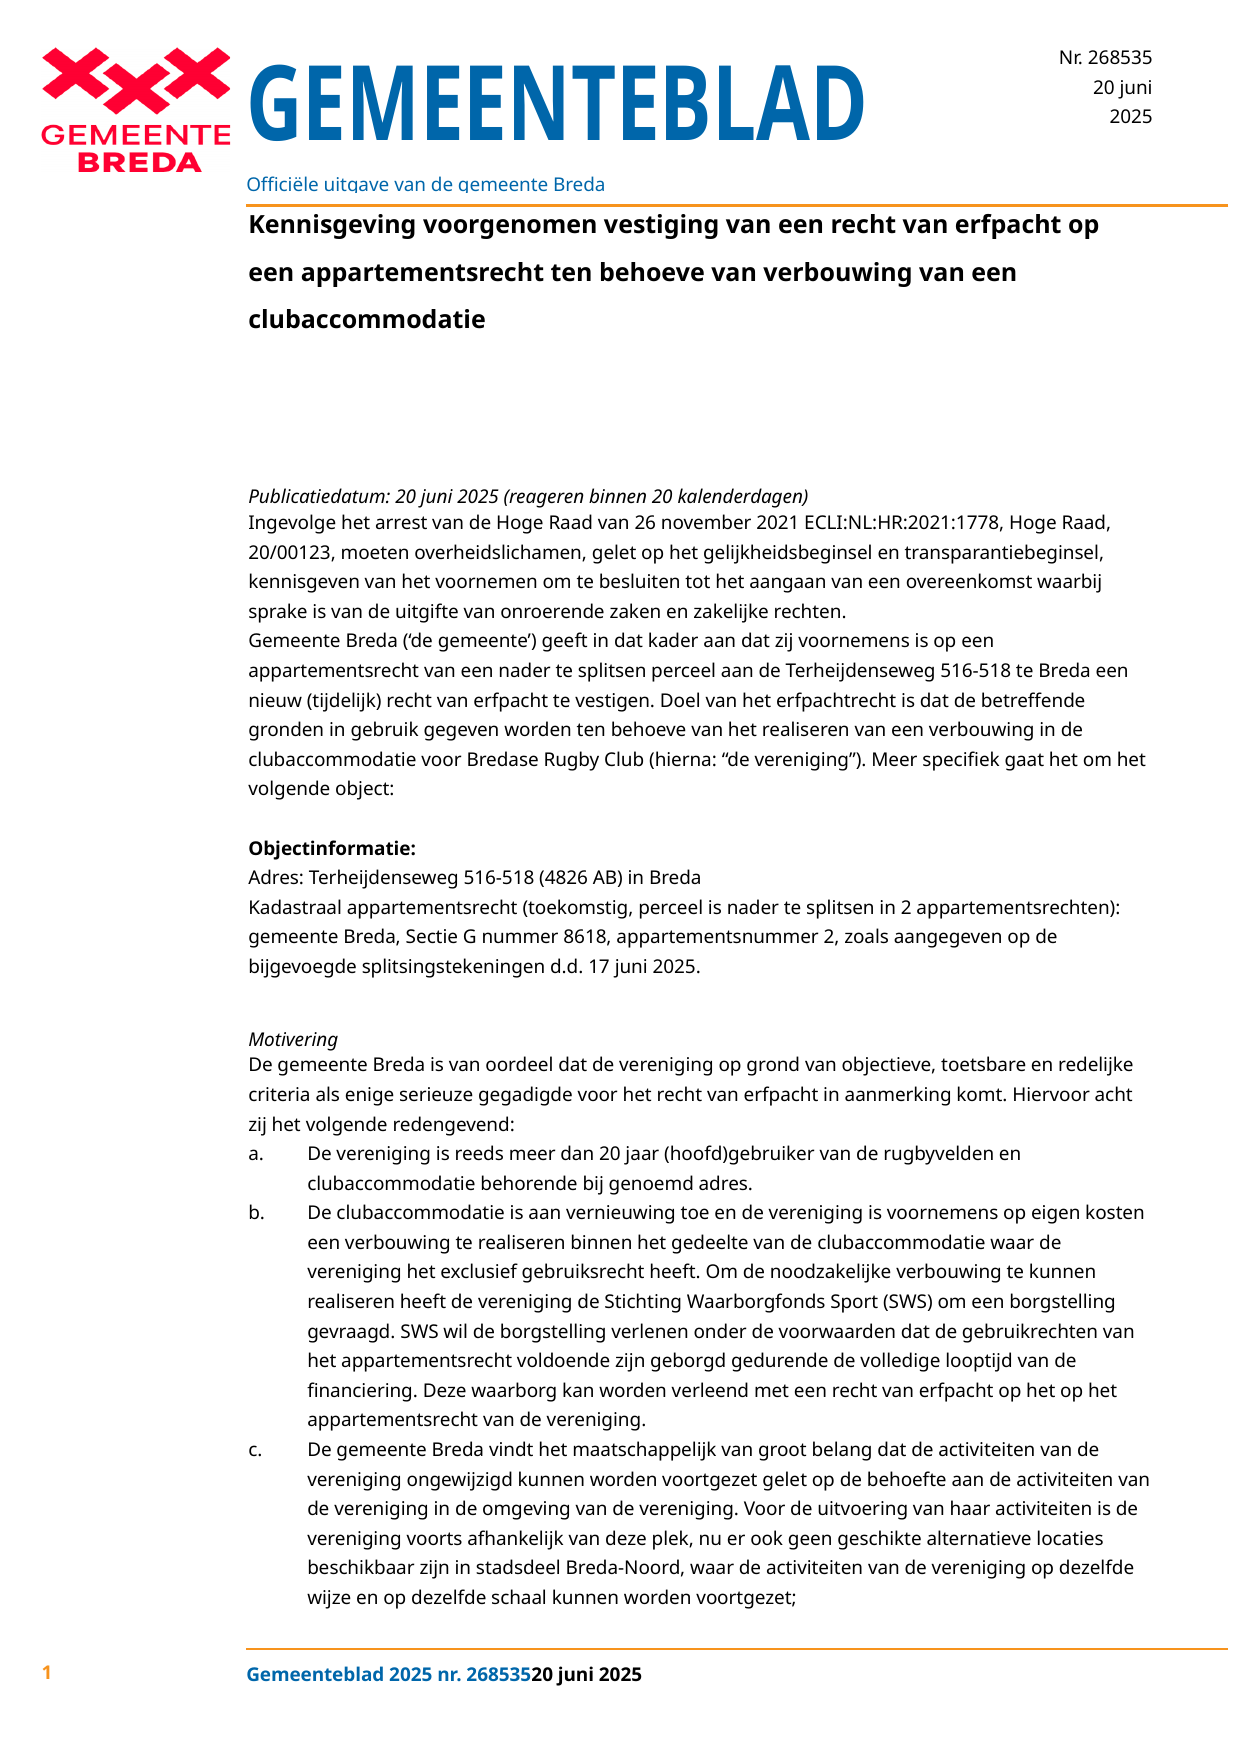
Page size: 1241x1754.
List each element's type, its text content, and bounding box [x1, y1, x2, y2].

text Publicatiedatum: 20 juni 2025 (reageren binnen 20 kalenderdagen) [248, 484, 1152, 509]
text De gemeente Breda is van oordeel dat de vereniging op grond van objectieve, toetsbare en redelijke criteria als enige serieuze gegadigde voor het recht van erfpacht in aanmerking komt. Hiervoor acht zij het volgende redengevend: [248, 1052, 1152, 1136]
list De gemeente Breda vindt het maatschappelijk van groot belang dat de activiteiten van de vereniging ongewijzigd kunnen worden voortgezet gelet op de behoefte aan de activiteiten van de vereniging in de omgeving van de vereniging. Voor de uitvoering van haar activiteiten is de vereniging voorts afhankelijk van deze plek, nu er ook geen geschikte alternatieve locaties beschikbaar zijn in stadsdeel Breda-Noord, waar de activiteiten van de vereniging op dezelfde wijze en op dezelfde schaal kunnen worden voortgezet; [248, 1436, 1152, 1610]
text Kennisgeving voorgenomen vestiging van een recht van erfpacht op een appartementsrecht ten behoeve van verbouwing van een clubaccommodatie [248, 207, 1152, 336]
text Motivering [248, 1026, 1152, 1052]
text Objectinformatie: [248, 835, 1152, 861]
text Ingevolge het arrest van de Hoge Raad van 26 november 2021 ECLI:NL:HR:2021:1778, Hoge Raad, 20/00123, moeten overheidslichamen, gelet op het gelijkheidsbeginsel en transparantiebeginsel, kennisgeven van het voornemen om te besluiten tot het aangaan van een overeenkomst waarbij sprake is van de uitgifte van onroerende zaken en zakelijke rechten. [248, 509, 1152, 624]
text Gemeente Breda (‘de gemeente’) geeft in dat kader aan dat zij voornemens is op een appartementsrecht van een nader te splitsen perceel aan de Terheijdenseweg 516-518 te Breda een nieuw (tijdelijk) recht van erfpacht te vestigen. Doel van het erfpachtrecht is dat de betreffende gronden in gebruik gegeven worden ten behoeve van het realiseren van een verbouwing in de clubaccommodatie voor Bredase Rugby Club (hierna: “de vereniging”). Meer specifiek gaat het om het volgende object: [248, 628, 1152, 801]
text Kadastraal appartementsrecht (toekomstig, perceel is nader te splitsen in 2 appartementsrechten): gemeente Breda, Sectie G nummer 8618, appartementsnummer 2, zoals aangegeven op de bijgevoegde splitsingstekeningen d.d. 17 juni 2025. [248, 894, 1152, 979]
list De vereniging is reeds meer dan 20 jaar (hoofd)gebruiker van de rugbyvelden en clubaccommodatie behorende bij genoemd adres. [248, 1140, 1152, 1196]
list De clubaccommodatie is aan vernieuwing toe en de vereniging is voornemens op eigen kosten een verbouwing te realiseren binnen het gedeelte van de clubaccommodatie waar de vereniging het exclusief gebruiksrecht heeft. Om de noodzakelijke verbouwing te kunnen realiseren heeft de vereniging de Stichting Waarborgfonds Sport (SWS) om een borgstelling gevraagd. SWS wil de borgstelling verlenen onder de voorwaarden dat de gebruikrechten van het appartementsrecht voldoende zijn geborgd gedurende de volledige looptijd van de financiering. Deze waarborg kan worden verleend met een recht van erfpacht op het op het appartementsrecht van de vereniging. [248, 1199, 1152, 1432]
text Adres: Terheijdenseweg 516-518 (4826 AB) in Breda [248, 864, 1152, 890]
picture [41, 47, 231, 172]
